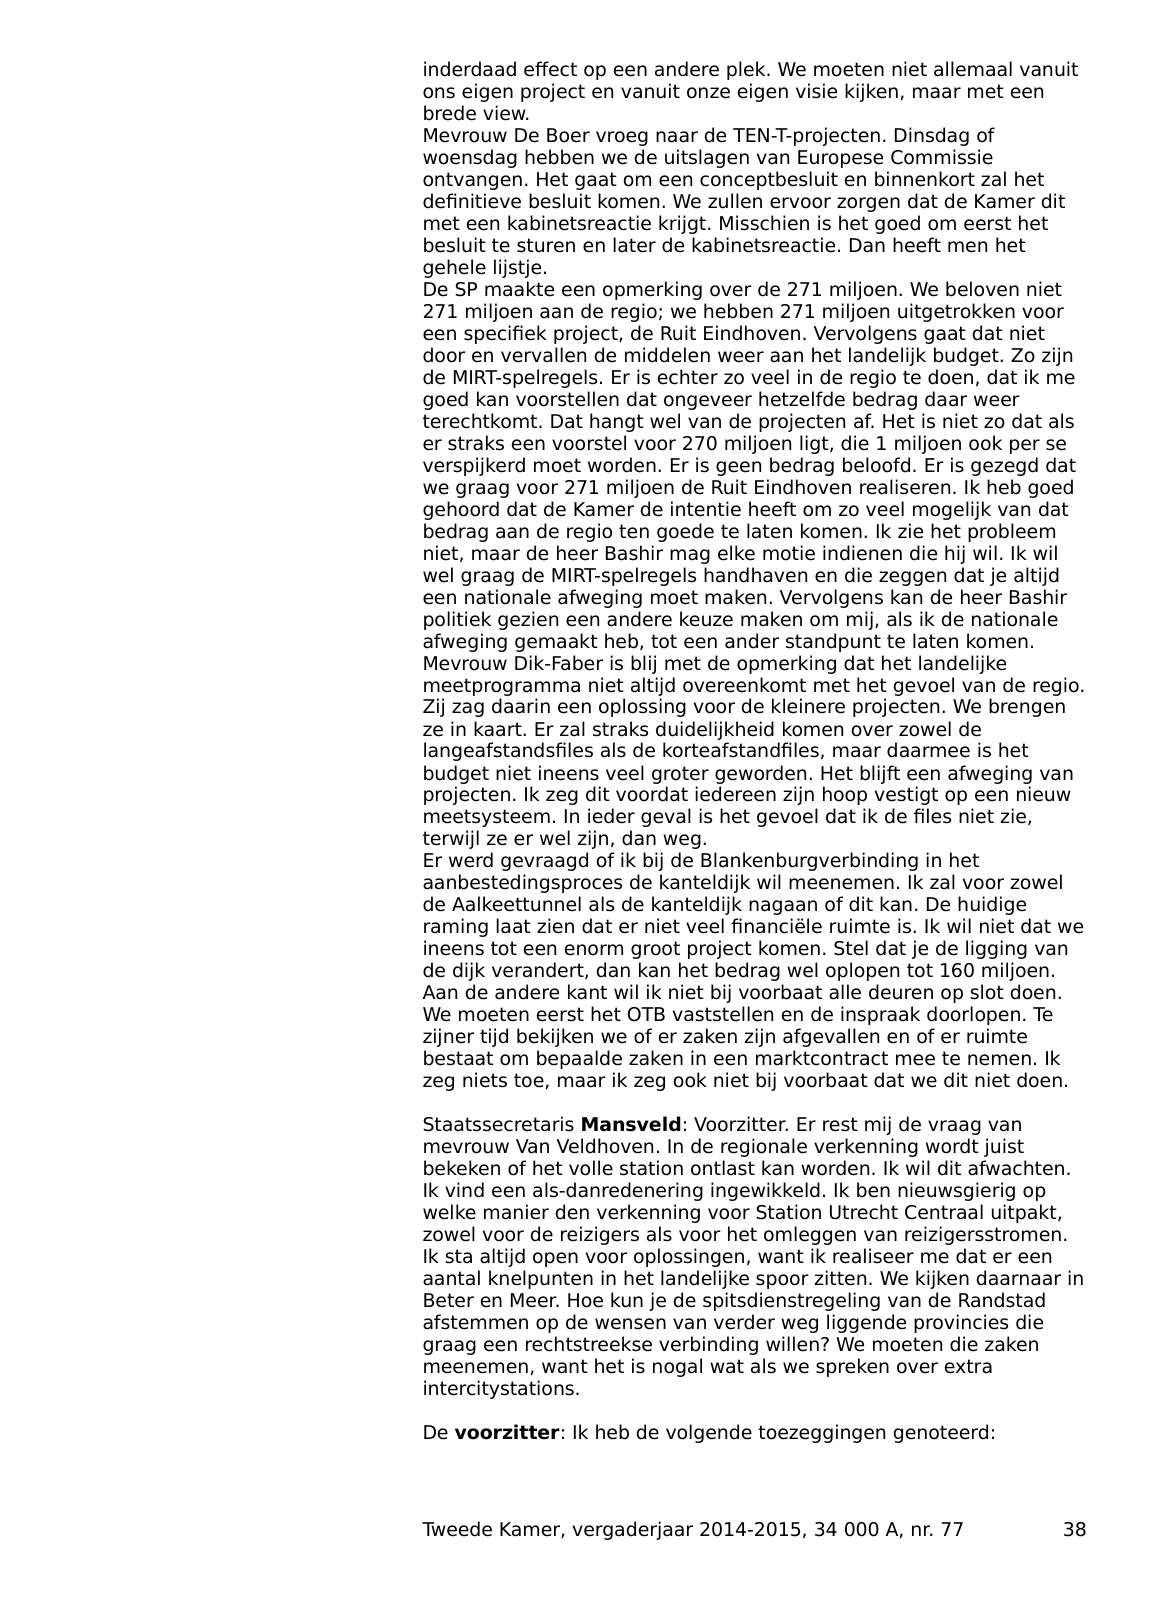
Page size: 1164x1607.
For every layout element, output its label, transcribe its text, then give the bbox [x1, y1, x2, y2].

text inderdaad effect op een andere plek. We moeten niet allemaal vanuit ons eigen project en vanuit onze eigen visie kijken, maar met een brede view. [422, 59, 1087, 125]
text De SP maakte een opmerking over de 271 miljoen. We beloven niet 271 miljoen aan de regio; we hebben 271 miljoen uitgetrokken voor een specifiek project, de Ruit Eindhoven. Vervolgens gaat dat niet door en vervallen de middelen weer aan het landelijk budget. Zo zijn de MIRT-spelregels. Er is echter zo veel in de regio te doen, dat ik me goed kan voorstellen dat ongeveer hetzelfde bedrag daar weer terechtkomt. Dat hangt wel van de projecten af. Het is niet zo dat als er straks een voorstel voor 270 miljoen ligt, die 1 miljoen ook per se verspijkerd moet worden. Er is geen bedrag beloofd. Er is gezegd dat we graag voor 271 miljoen de Ruit Eindhoven realiseren. Ik heb goed gehoord dat de Kamer de intentie heeft om zo veel mogelijk van dat bedrag aan de regio ten goede te laten komen. Ik zie het probleem niet, maar de heer Bashir mag elke motie indienen die hij wil. Ik wil wel graag de MIRT-spelregels handhaven en die zeggen dat je altijd een nationale afweging moet maken. Vervolgens kan de heer Bashir politiek gezien een andere keuze maken om mij, als ik de nationale afweging gemaakt heb, tot een ander standpunt te laten komen. [422, 279, 1087, 652]
text Mevrouw Dik-Faber is blij met de opmerking dat het landelijke meetprogramma niet altijd overeenkomt met het gevoel van de regio. Zij zag daarin een oplossing voor de kleinere projecten. We brengen ze in kaart. Er zal straks duidelijkheid komen over zowel de langeafstandsfiles als de korteafstandfiles, maar daarmee is het budget niet ineens veel groter geworden. Het blijft een afweging van projecten. Ik zeg dit voordat iedereen zijn hoop vestigt op een nieuw meetsysteem. In ieder geval is het gevoel dat ik de files niet zie, terwijl ze er wel zijn, dan weg. [422, 652, 1087, 850]
text Er werd gevraagd of ik bij de Blankenburgverbinding in het aanbestedingsproces de kanteldijk wil meenemen. Ik zal voor zowel de Aalkeettunnel als de kanteldijk nagaan of dit kan. De huidige raming laat zien dat er niet veel financiële ruimte is. Ik wil niet dat we ineens tot een enorm groot project komen. Stel dat je de ligging van de dijk verandert, dan kan het bedrag wel oplopen tot 160 miljoen. Aan de andere kant wil ik niet bij voorbaat alle deuren op slot doen. We moeten eerst het OTB vaststellen en de inspraak doorlopen. Te zijner tijd bekijken we of er zaken zijn afgevallen en of er ruimte bestaat om bepaalde zaken in een marktcontract mee te nemen. Ik zeg niets toe, maar ik zeg ook niet bij voorbaat dat we dit niet doen. [422, 850, 1087, 1092]
text Staatssecretaris Mansveld: Voorzitter. Er rest mij de vraag van mevrouw Van Veldhoven. In de regionale verkenning wordt juist bekeken of het volle station ontlast kan worden. Ik wil dit afwachten. Ik vind een als-danredenering ingewikkeld. Ik ben nieuwsgierig op welke manier den verkenning voor Station Utrecht Centraal uitpakt, zowel voor de reizigers als voor het omleggen van reizigersstromen. Ik sta altijd open voor oplossingen, want ik realiseer me dat er een aantal knelpunten in het landelijke spoor zitten. We kijken daarnaar in Beter en Meer. Hoe kun je de spitsdienstregeling van de Randstad afstemmen op de wensen van verder weg liggende provincies die graag een rechtstreekse verbinding willen? We moeten die zaken meenemen, want het is nogal wat als we spreken over extra intercitystations. [422, 1114, 1087, 1400]
text Mevrouw De Boer vroeg naar de TEN-T-projecten. Dinsdag of woensdag hebben we de uitslagen van Europese Commissie ontvangen. Het gaat om een conceptbesluit en binnenkort zal het definitieve besluit komen. We zullen ervoor zorgen dat de Kamer dit met een kabinetsreactie krijgt. Misschien is het goed om eerst het besluit te sturen en later de kabinetsreactie. Dan heeft men het gehele lijstje. [422, 125, 1087, 279]
text De voorzitter: Ik heb de volgende toezeggingen genoteerd: [422, 1422, 1087, 1444]
